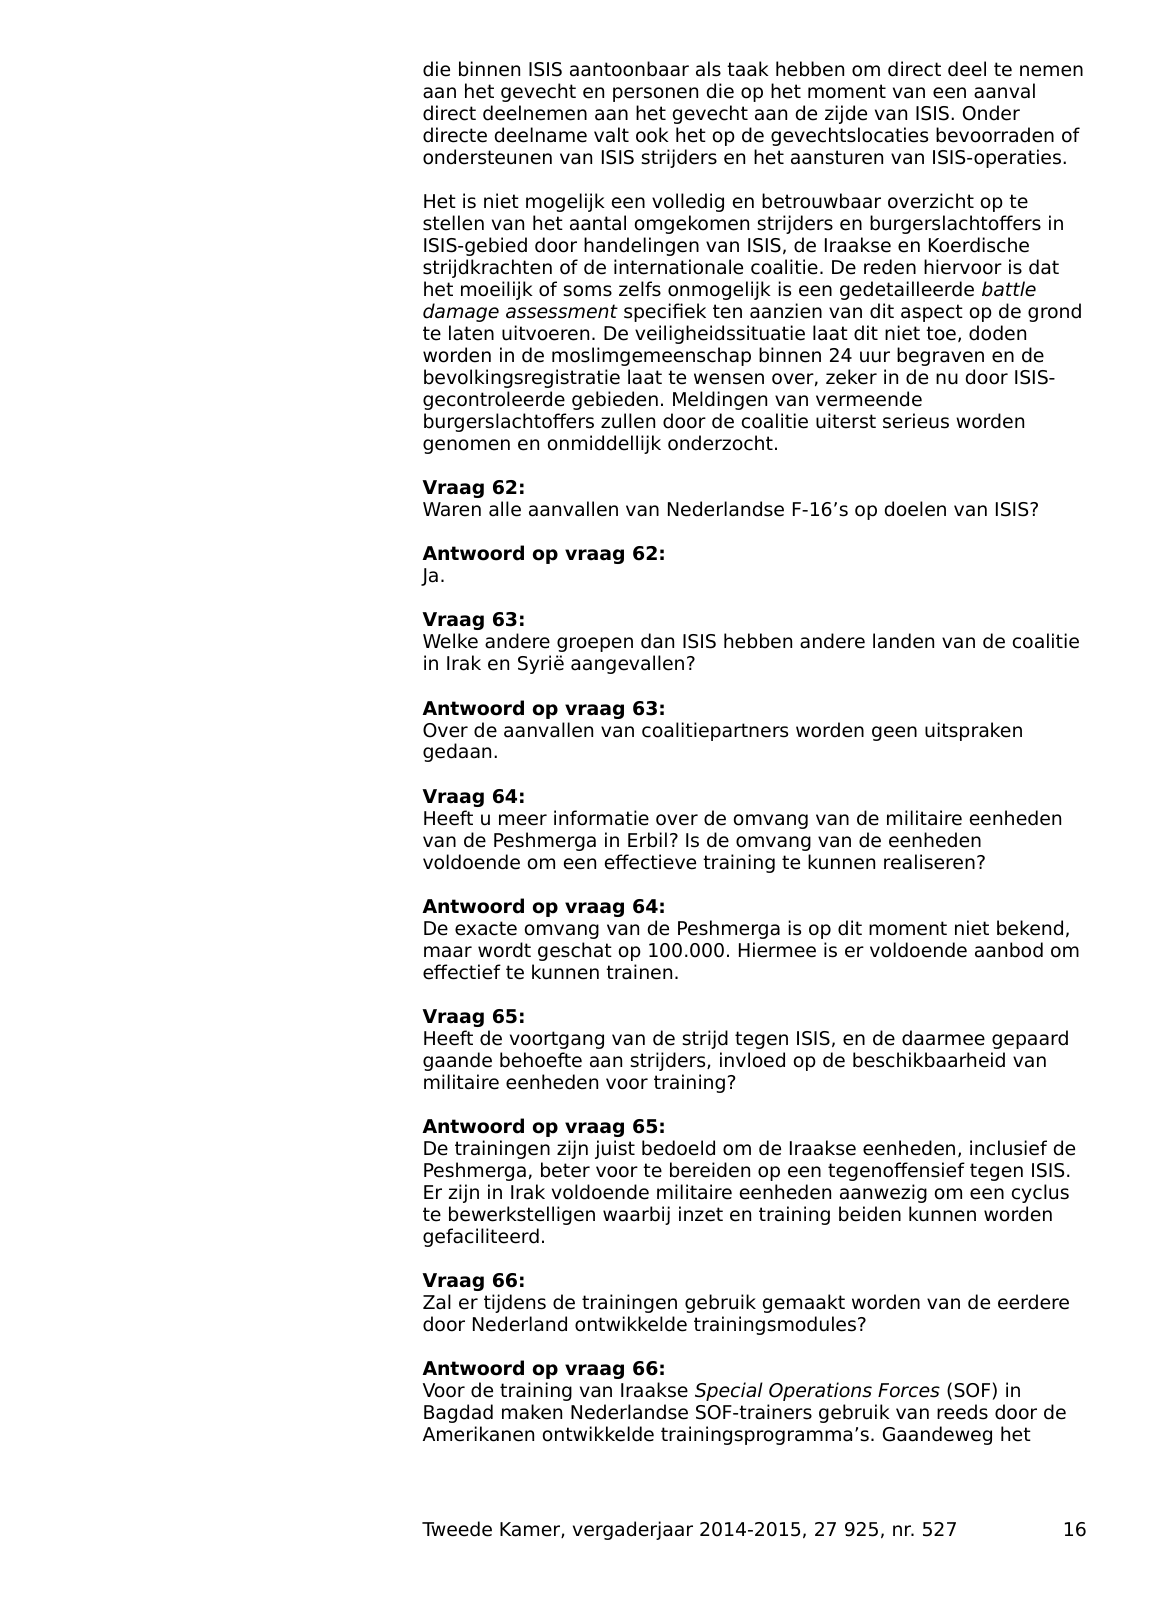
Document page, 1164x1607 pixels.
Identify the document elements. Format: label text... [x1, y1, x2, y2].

text Antwoord op vraag 64: [422, 896, 1087, 918]
text Antwoord op vraag 65: [422, 1116, 1087, 1138]
text Antwoord op vraag 62: [422, 543, 1087, 565]
text Heeft u meer informatie over de omvang van de militaire eenheden van de Peshmerga in Erbil? Is de omvang van de eenheden voldoende om een effectieve training te kunnen realiseren? [422, 808, 1087, 873]
text De exacte omvang van de Peshmerga is op dit moment niet bekend, maar wordt geschat op 100.000. Hiermee is er voldoende aanbod om effectief te kunnen trainen. [422, 918, 1087, 984]
text Heeft de voortgang van de strijd tegen ISIS, en de daarmee gepaard gaande behoefte aan strijders, invloed op de beschikbaarheid van militaire eenheden voor training? [422, 1028, 1087, 1094]
text die binnen ISIS aantoonbaar als taak hebben om direct deel te nemen aan het gevecht en personen die op het moment van een aanval direct deelnemen aan het gevecht aan de zijde van ISIS. Onder directe deelname valt ook het op de gevechtslocaties bevoorraden of ondersteunen van ISIS strijders en het aansturen van ISIS-operaties. [422, 59, 1087, 169]
text Ja. [422, 565, 1087, 587]
text Over de aanvallen van coalitiepartners worden geen uitspraken gedaan. [422, 719, 1087, 763]
text Het is niet mogelijk een volledig en betrouwbaar overzicht op te stellen van het aantal omgekomen strijders en burgerslachtoffers in ISIS-gebied door handelingen van ISIS, de Iraakse en Koerdische strijdkrachten of de internationale coalitie. De reden hiervoor is dat het moeilijk of soms zelfs onmogelijk is een gedetailleerde battle damage assessment specifiek ten aanzien van dit aspect op de grond te laten uitvoeren. De veiligheidssituatie laat dit niet toe, doden worden in de moslimgemeenschap binnen 24 uur begraven en de bevolkingsregistratie laat te wensen over, zeker in de nu door ISIS-gecontroleerde gebieden. Meldingen van vermeende burgerslachtoffers zullen door de coalitie uiterst serieus worden genomen en onmiddellijk onderzocht. [422, 191, 1087, 455]
text Zal er tijdens de trainingen gebruik gemaakt worden van de eerdere door Nederland ontwikkelde trainingsmodules? [422, 1292, 1087, 1336]
text Vraag 62: [422, 477, 1087, 499]
text Welke andere groepen dan ISIS hebben andere landen van de coalitie in Irak en Syrië aangevallen? [422, 631, 1087, 675]
text Vraag 64: [422, 786, 1087, 808]
text Vraag 66: [422, 1270, 1087, 1292]
text Voor de training van Iraakse Special Operations Forces (SOF) in Bagdad maken Nederlandse SOF-trainers gebruik van reeds door de Amerikanen ontwikkelde trainingsprogramma’s. Gaandeweg het [422, 1380, 1087, 1446]
text De trainingen zijn juist bedoeld om de Iraakse eenheden, inclusief de Peshmerga, beter voor te bereiden op een tegenoffensief tegen ISIS. Er zijn in Irak voldoende militaire eenheden aanwezig om een cyclus te bewerkstelligen waarbij inzet en training beiden kunnen worden gefaciliteerd. [422, 1138, 1087, 1248]
text Antwoord op vraag 63: [422, 697, 1087, 719]
text Waren alle aanvallen van Nederlandse F-16’s op doelen van ISIS? [422, 499, 1087, 521]
text Vraag 65: [422, 1006, 1087, 1028]
text Vraag 63: [422, 609, 1087, 631]
text Antwoord op vraag 66: [422, 1358, 1087, 1380]
